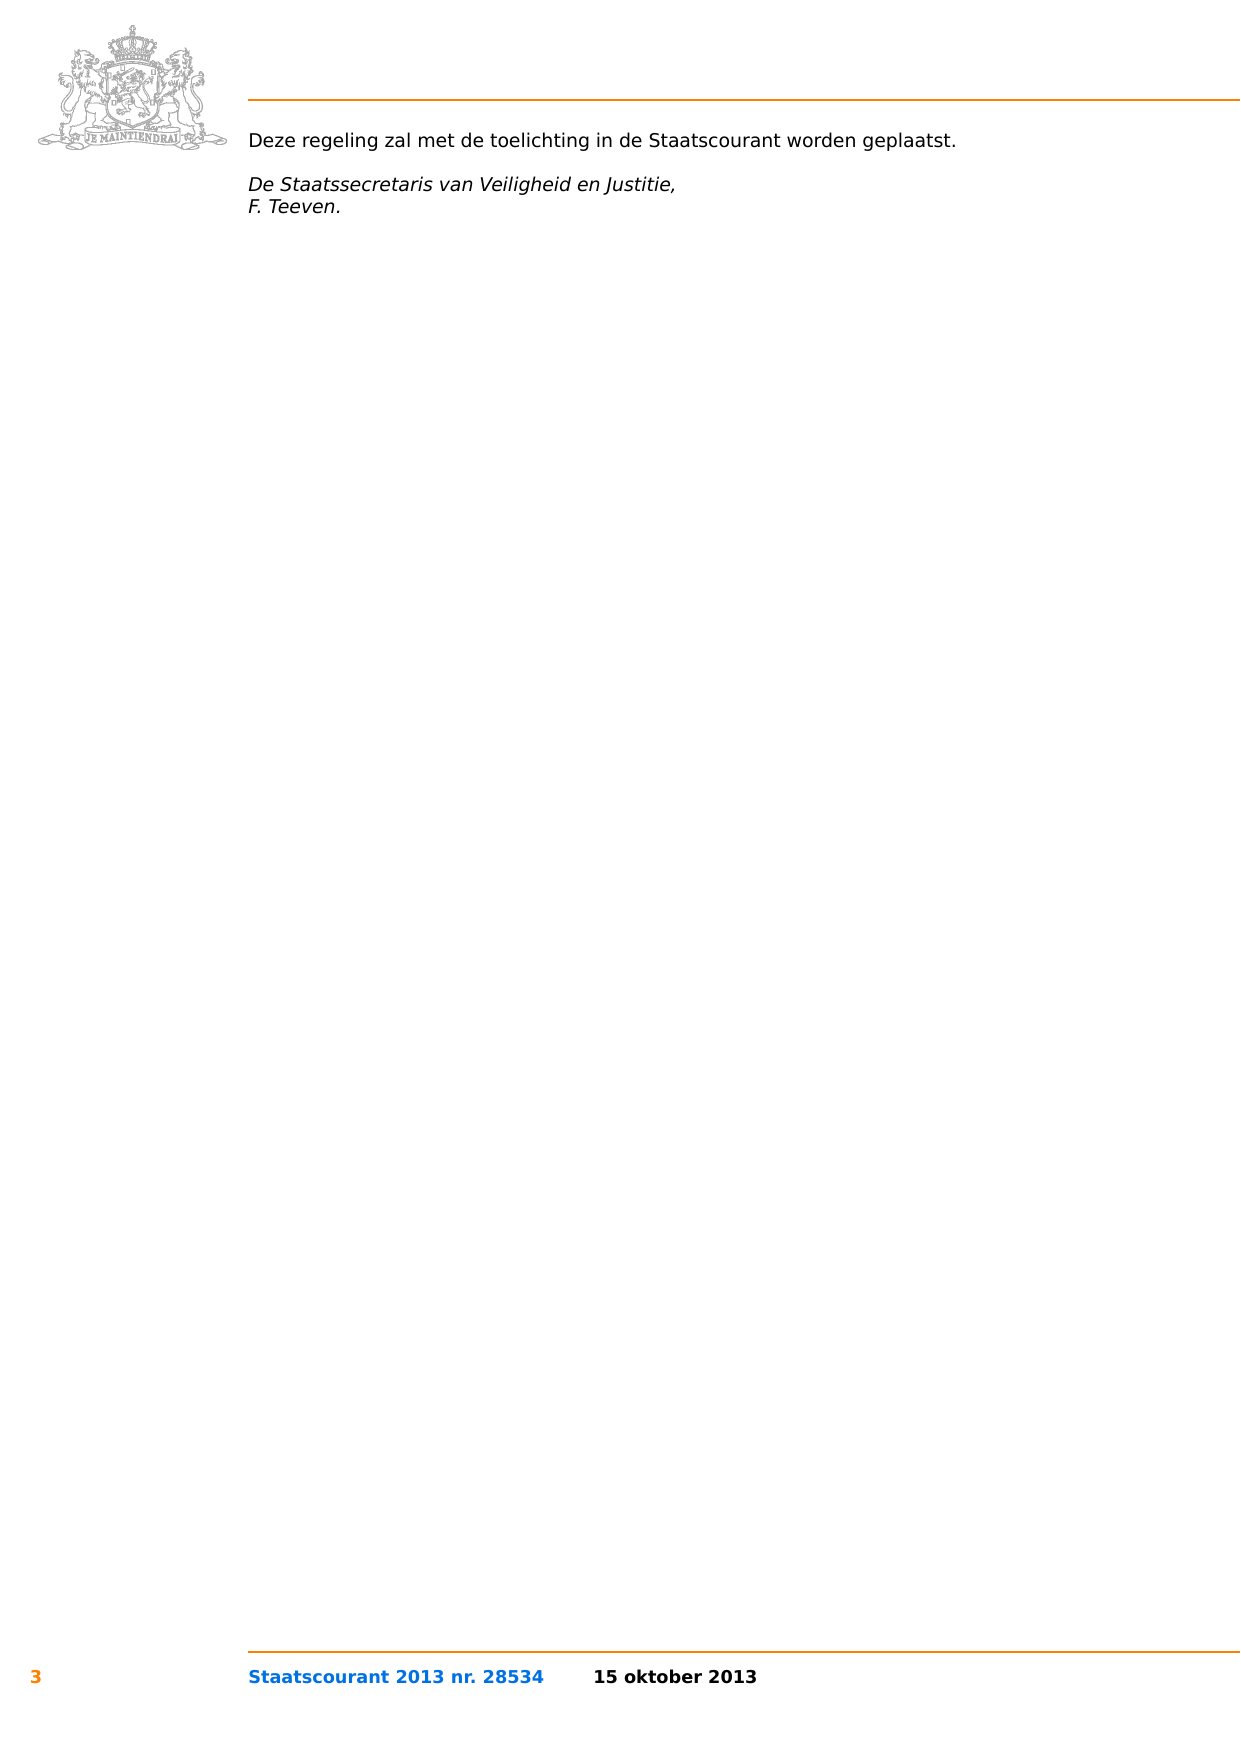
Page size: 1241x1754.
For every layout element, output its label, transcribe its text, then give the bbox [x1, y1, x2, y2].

text Deze regeling zal met de toelichting in de Staatscourant worden geplaatst. [248, 130, 1163, 152]
text De Staatssecretaris van Veiligheid en Justitie, F. Teeven. [248, 174, 1163, 218]
picture [38, 25, 227, 150]
